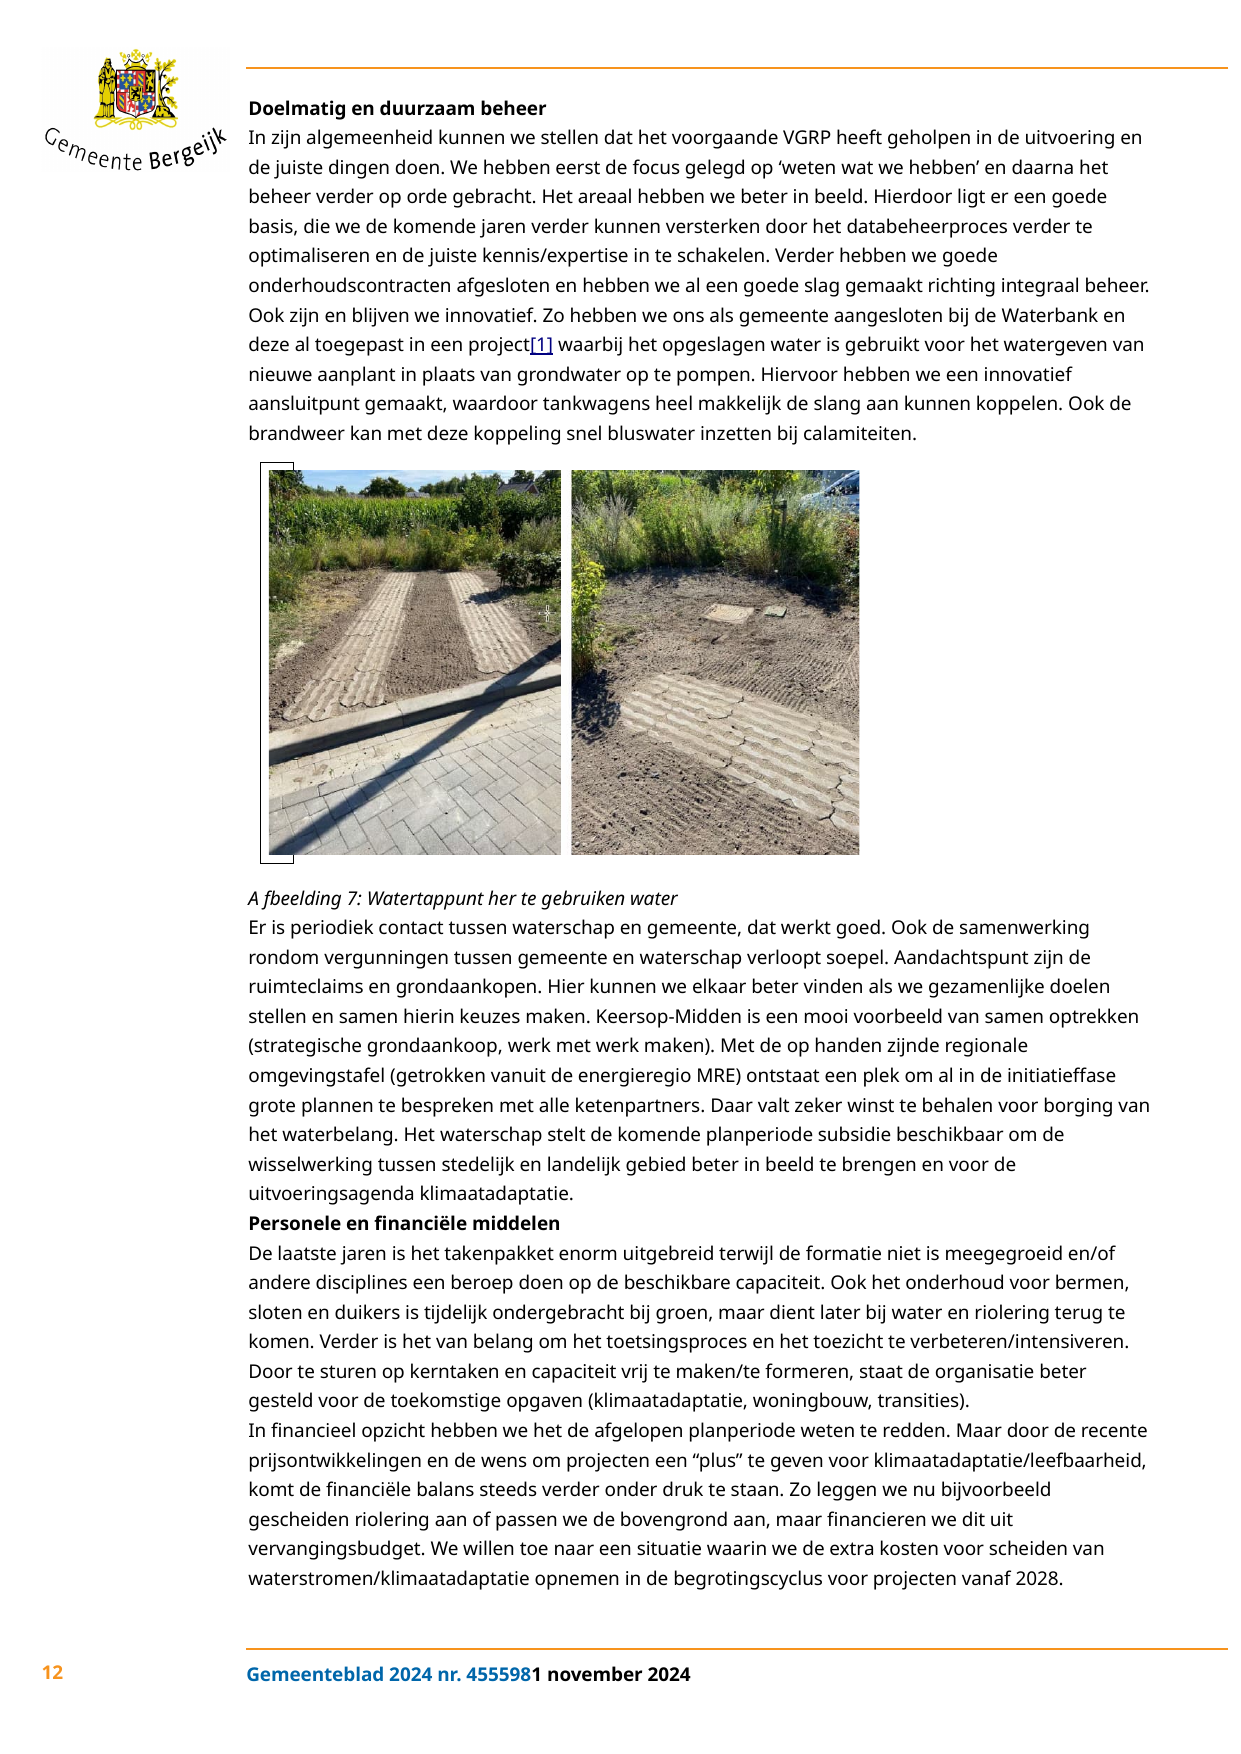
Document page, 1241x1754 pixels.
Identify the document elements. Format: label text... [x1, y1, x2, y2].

picture [268, 470, 860, 855]
text Personele en financiële middelen [248, 1210, 1152, 1236]
picture [41, 47, 231, 172]
text Ook zijn en blijven we innovatief. Zo hebben we ons als gemeente aangesloten bij de Waterbank en deze al toegepast in een project[1] waarbij het opgeslagen water is gebruikt voor het watergeven van nieuwe aanplant in plaats van grondwater op te pompen. Hiervoor hebben we een innovatief aansluitpunt gemaakt, waardoor tankwagens heel makkelijk de slang aan kunnen koppelen. Ook de brandweer kan met deze koppeling snel bluswater inzetten bij calamiteiten. [248, 302, 1152, 446]
text In financieel opzicht hebben we het de afgelopen planperiode weten te redden. Maar door de recente prijsontwikkelingen en de wens om projecten een “plus” te geven voor klimaatadaptatie/leefbaarheid, komt de financiële balans steeds verder onder druk te staan. Zo leggen we nu bijvoorbeeld gescheiden riolering aan of passen we de bovengrond aan, maar financieren we dit uit vervangingsbudget. We willen toe naar een situatie waarin we de extra kosten voor scheiden van waterstromen/klimaatadaptatie opnemen in de begrotingscyclus voor projecten vanaf 2028. [248, 1417, 1152, 1591]
text Doelmatig en duurzaam beheer [248, 95, 1152, 121]
text A fbeelding 7: Watertappunt her te gebruiken water [248, 885, 1152, 911]
text In zijn algemeenheid kunnen we stellen dat het voorgaande VGRP heeft geholpen in de uitvoering en de juiste dingen doen. We hebben eerst de focus gelegd op ‘weten wat we hebben’ en daarna het beheer verder op orde gebracht. Het areaal hebben we beter in beeld. Hierdoor ligt er een goede basis, die we de komende jaren verder kunnen versterken door het databeheerproces verder te optimaliseren en de juiste kennis/expertise in te schakelen. Verder hebben we goede onderhoudscontracten afgesloten en hebben we al een goede slag gemaakt richting integraal beheer. [248, 124, 1152, 298]
text Er is periodiek contact tussen waterschap en gemeente, dat werkt goed. Ook de samenwerking rondom vergunningen tussen gemeente en waterschap verloopt soepel. Aandachtspunt zijn de ruimteclaims en grondaankopen. Hier kunnen we elkaar beter vinden als we gezamenlijke doelen stellen en samen hierin keuzes maken. Keersop-Midden is een mooi voorbeeld van samen optrekken (strategische grondaankoop, werk met werk maken). Met de op handen zijnde regionale omgevingstafel (getrokken vanuit de energieregio MRE) ontstaat een plek om al in de initiatieffase grote plannen te bespreken met alle ketenpartners. Daar valt zeker winst te behalen voor borging van het waterbelang. Het waterschap stelt de komende planperiode subsidie beschikbaar om de wisselwerking tussen stedelijk en landelijk gebied beter in beeld te brengen en voor de uitvoeringsagenda klimaatadaptatie. [248, 914, 1152, 1206]
text De laatste jaren is het takenpakket enorm uitgebreid terwijl de formatie niet is meegegroeid en/of andere disciplines een beroep doen op de beschikbare capaciteit. Ook het onderhoud voor bermen, sloten en duikers is tijdelijk ondergebracht bij groen, maar dient later bij water en riolering terug te komen. Verder is het van belang om het toetsingsproces en het toezicht te verbeteren/intensiveren. Door te sturen op kerntaken en capaciteit vrij te maken/te formeren, staat de organisatie beter gesteld voor de toekomstige opgaven (klimaatadaptatie, woningbouw, transities). [248, 1240, 1152, 1413]
